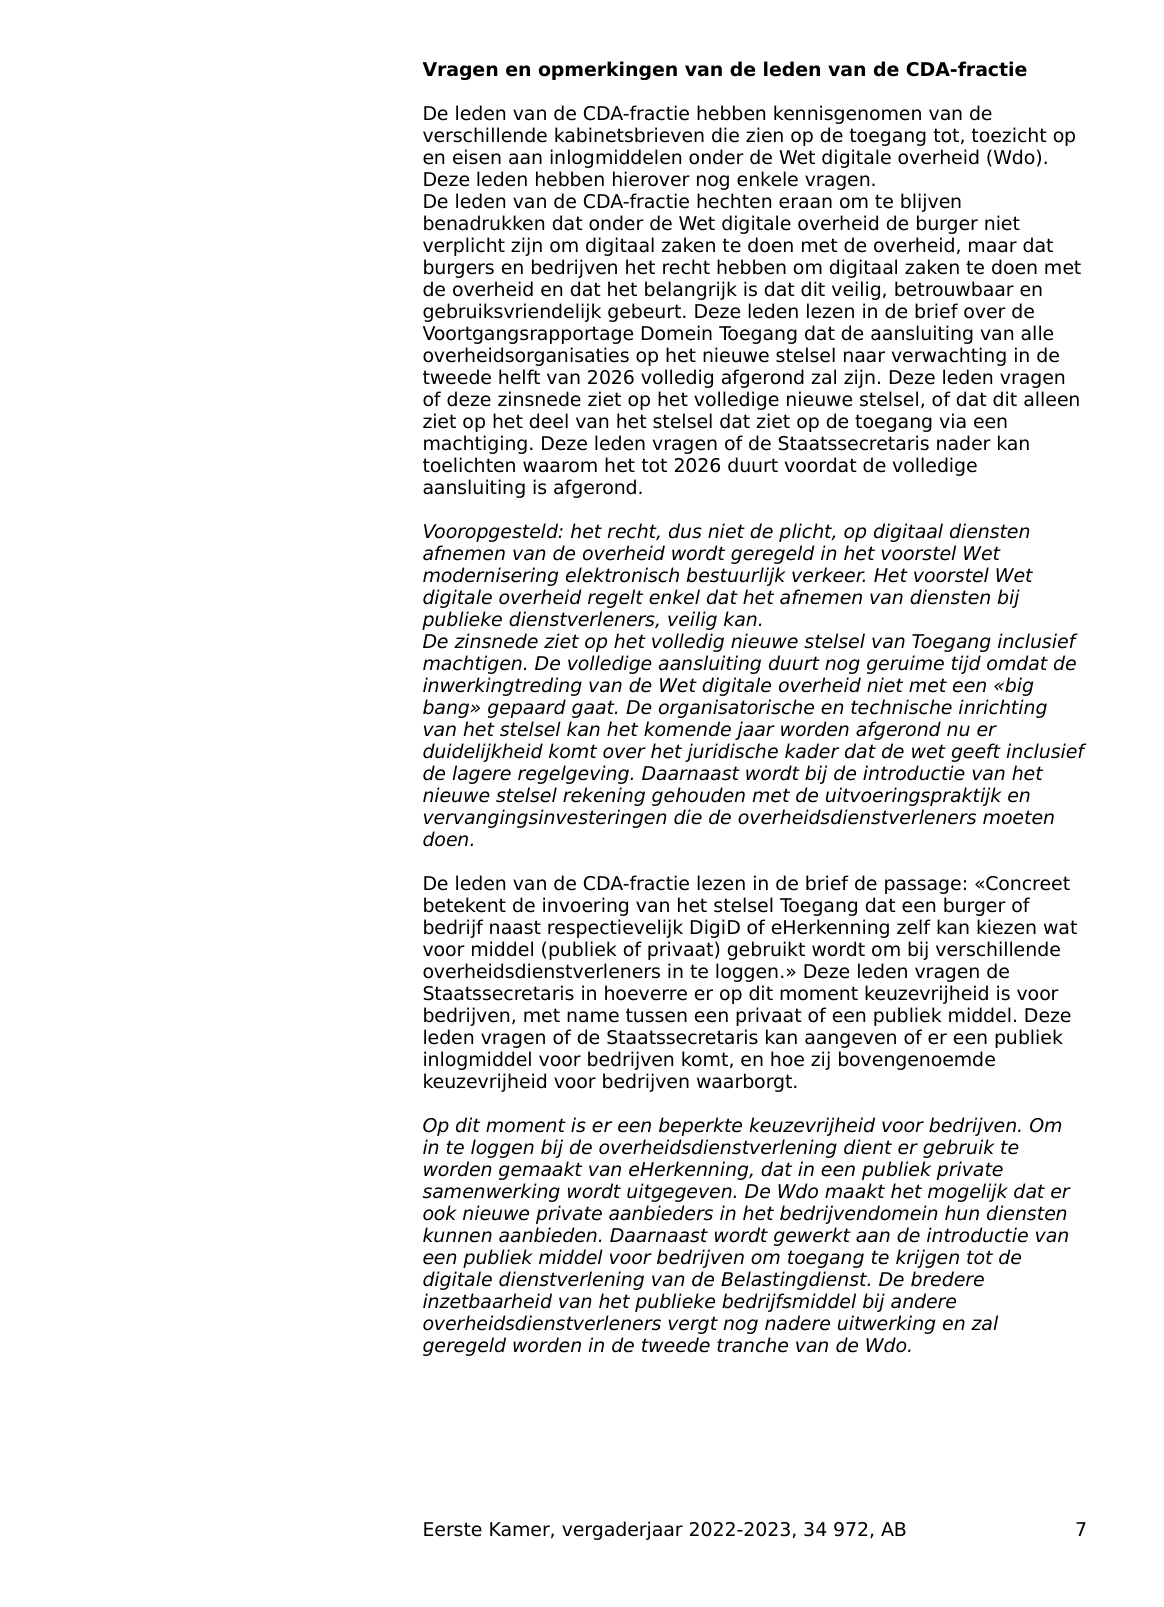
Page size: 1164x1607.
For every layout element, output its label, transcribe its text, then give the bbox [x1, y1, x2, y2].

text De leden van de CDA-fractie hebben kennisgenomen van de verschillende kabinetsbrieven die zien op de toegang tot, toezicht op en eisen aan inlogmiddelen onder de Wet digitale overheid (Wdo). Deze leden hebben hierover nog enkele vragen. [422, 103, 1087, 191]
text Vooropgesteld: het recht, dus niet de plicht, op digitaal diensten afnemen van de overheid wordt geregeld in het voorstel Wet modernisering elektronisch bestuurlijk verkeer. Het voorstel Wet digitale overheid regelt enkel dat het afnemen van diensten bij publieke dienstverleners, veilig kan. [422, 521, 1087, 631]
text Op dit moment is er een beperkte keuzevrijheid voor bedrijven. Om in te loggen bij de overheidsdienstverlening dient er gebruik te worden gemaakt van eHerkenning, dat in een publiek private samenwerking wordt uitgegeven. De Wdo maakt het mogelijk dat er ook nieuwe private aanbieders in het bedrijvendomein hun diensten kunnen aanbieden. Daarnaast wordt gewerkt aan de introductie van een publiek middel voor bedrijven om toegang te krijgen tot de digitale dienstverlening van de Belastingdienst. De bredere inzetbaarheid van het publieke bedrijfsmiddel bij andere overheidsdienstverleners vergt nog nadere uitwerking en zal geregeld worden in de tweede tranche van de Wdo. [422, 1115, 1087, 1357]
text De leden van de CDA-fractie hechten eraan om te blijven benadrukken dat onder de Wet digitale overheid de burger niet verplicht zijn om digitaal zaken te doen met de overheid, maar dat burgers en bedrijven het recht hebben om digitaal zaken te doen met de overheid en dat het belangrijk is dat dit veilig, betrouwbaar en gebruiksvriendelijk gebeurt. Deze leden lezen in de brief over de Voortgangsrapportage Domein Toegang dat de aansluiting van alle overheidsorganisaties op het nieuwe stelsel naar verwachting in de tweede helft van 2026 volledig afgerond zal zijn. Deze leden vragen of deze zinsnede ziet op het volledige nieuwe stelsel, of dat dit alleen ziet op het deel van het stelsel dat ziet op de toegang via een machtiging. Deze leden vragen of de Staatssecretaris nader kan toelichten waarom het tot 2026 duurt voordat de volledige aansluiting is afgerond. [422, 191, 1087, 499]
subtitle Vragen en opmerkingen van de leden van de CDA-fractie [422, 59, 1087, 81]
text De leden van de CDA-fractie lezen in de brief de passage: «Concreet betekent de invoering van het stelsel Toegang dat een burger of bedrijf naast respectievelijk DigiD of eHerkenning zelf kan kiezen wat voor middel (publiek of privaat) gebruikt wordt om bij verschillende overheidsdienstverleners in te loggen.» Deze leden vragen de Staatssecretaris in hoeverre er op dit moment keuzevrijheid is voor bedrijven, met name tussen een privaat of een publiek middel. Deze leden vragen of de Staatssecretaris kan aangeven of er een publiek inlogmiddel voor bedrijven komt, en hoe zij bovengenoemde keuzevrijheid voor bedrijven waarborgt. [422, 873, 1087, 1093]
text De zinsnede ziet op het volledig nieuwe stelsel van Toegang inclusief machtigen. De volledige aansluiting duurt nog geruime tijd omdat de inwerkingtreding van de Wet digitale overheid niet met een «big bang» gepaard gaat. De organisatorische en technische inrichting van het stelsel kan het komende jaar worden afgerond nu er duidelijkheid komt over het juridische kader dat de wet geeft inclusief de lagere regelgeving. Daarnaast wordt bij de introductie van het nieuwe stelsel rekening gehouden met de uitvoeringspraktijk en vervangingsinvesteringen die de overheidsdienstverleners moeten doen. [422, 631, 1087, 851]
